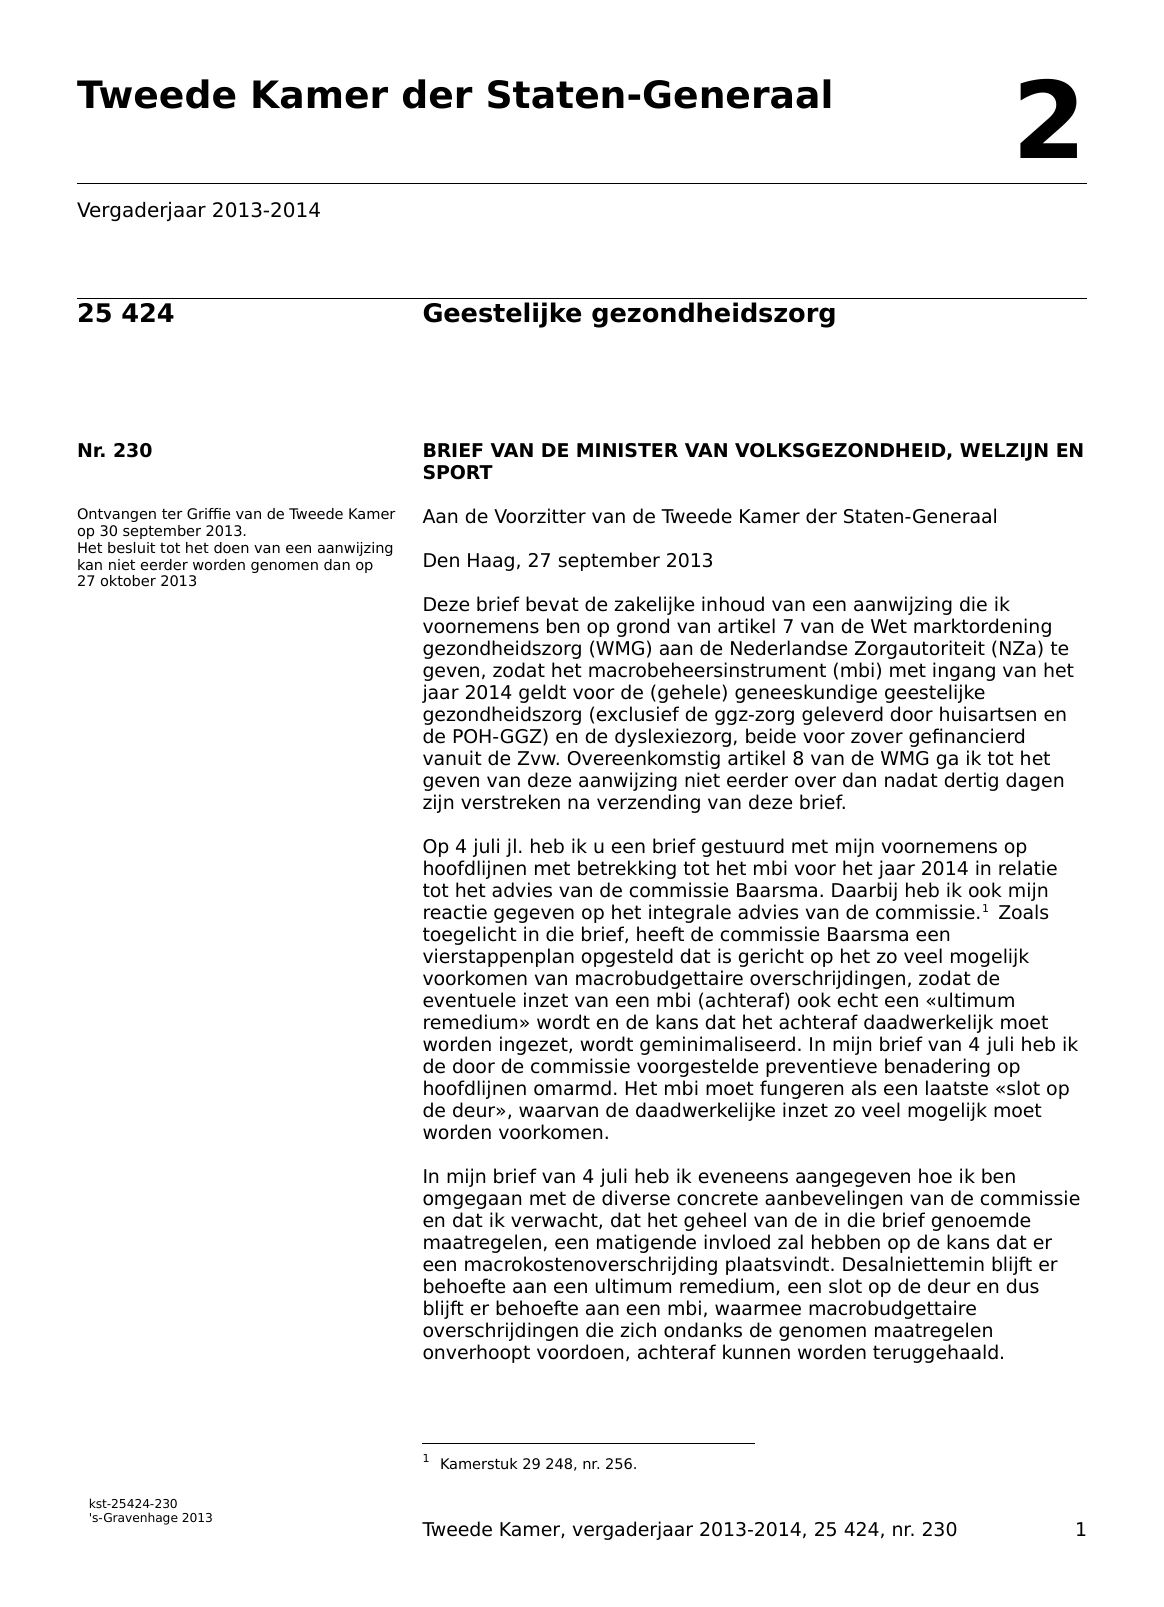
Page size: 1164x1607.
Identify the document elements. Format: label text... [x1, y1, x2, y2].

subtitle Nr. 230 BRIEF VAN DE MINISTER VAN VOLKSGEZONDHEID, WELZIJN EN SPORT [77, 440, 1087, 484]
text Aan de Voorzitter van de Tweede Kamer der Staten-Generaal [422, 506, 1087, 528]
table_header 2 [886, 59, 1087, 183]
text Kamerstuk 29 248, nr. 256. [422, 1452, 1087, 1474]
table_cell Vergaderjaar 2013-2014 [77, 184, 1087, 298]
text Den Haag, 27 september 2013 [422, 550, 1087, 572]
text Het besluit tot het doen van een aanwijzing kan niet eerder worden genomen dan op 27 oktober 2013 [77, 539, 399, 590]
text 's-Gravenhage 2013 [88, 1511, 323, 1525]
text Deze brief bevat de zakelijke inhoud van een aanwijzing die ik voornemens ben op grond van artikel 7 van de Wet marktordening gezondheidszorg (WMG) aan de Nederlandse Zorgautoriteit (NZa) te geven, zodat het macrobeheersinstrument (mbi) met ingang van het jaar 2014 geldt voor de (gehele) geneeskundige geestelijke gezondheidszorg (exclusief de ggz-zorg geleverd door huisartsen en de POH-GGZ) en de dyslexiezorg, beide voor zover gefinancierd vanuit de Zvw. Overeenkomstig artikel 8 van de WMG ga ik tot het geven van deze aanwijzing niet eerder over dan nadat dertig dagen zijn verstreken na verzending van deze brief. [422, 594, 1087, 814]
text Ontvangen ter Griffie van de Tweede Kamer op 30 september 2013. [77, 506, 399, 539]
table_header Tweede Kamer der Staten-Generaal [77, 59, 886, 183]
subtitle 25 424 Geestelijke gezondheidszorg [77, 299, 1087, 329]
text In mijn brief van 4 juli heb ik eveneens aangegeven hoe ik ben omgegaan met de diverse concrete aanbevelingen van de commissie en dat ik verwacht, dat het geheel van de in die brief genoemde maatregelen, een matigende invloed zal hebben op de kans dat er een macrokostenoverschrijding plaatsvindt. Desalniettemin blijft er behoefte aan een ultimum remedium, een slot op de deur en dus blijft er behoefte aan een mbi, waarmee macrobudgettaire overschrijdingen die zich ondanks de genomen maatregelen onverhoopt voordoen, achteraf kunnen worden teruggehaald. [422, 1166, 1087, 1364]
text kst-25424-230 [88, 1497, 323, 1511]
text Op 4 juli jl. heb ik u een brief gestuurd met mijn voornemens op hoofdlijnen met betrekking tot het mbi voor het jaar 2014 in relatie tot het advies van de commissie Baarsma. Daarbij heb ik ook mijn reactie gegeven op het integrale advies van de commissie. Zoals toegelicht in die brief, heeft de commissie Baarsma een vierstappenplan opgesteld dat is gericht op het zo veel mogelijk voorkomen van macrobudgettaire overschrijdingen, zodat de eventuele inzet van een mbi (achteraf) ook echt een «ultimum remedium» wordt en de kans dat het achteraf daadwerkelijk moet worden ingezet, wordt geminimaliseerd. In mijn brief van 4 juli heb ik de door de commissie voorgestelde preventieve benadering op hoofdlijnen omarmd. Het mbi moet fungeren als een laatste «slot op de deur», waarvan de daadwerkelijke inzet zo veel mogelijk moet worden voorkomen. [422, 836, 1087, 1144]
